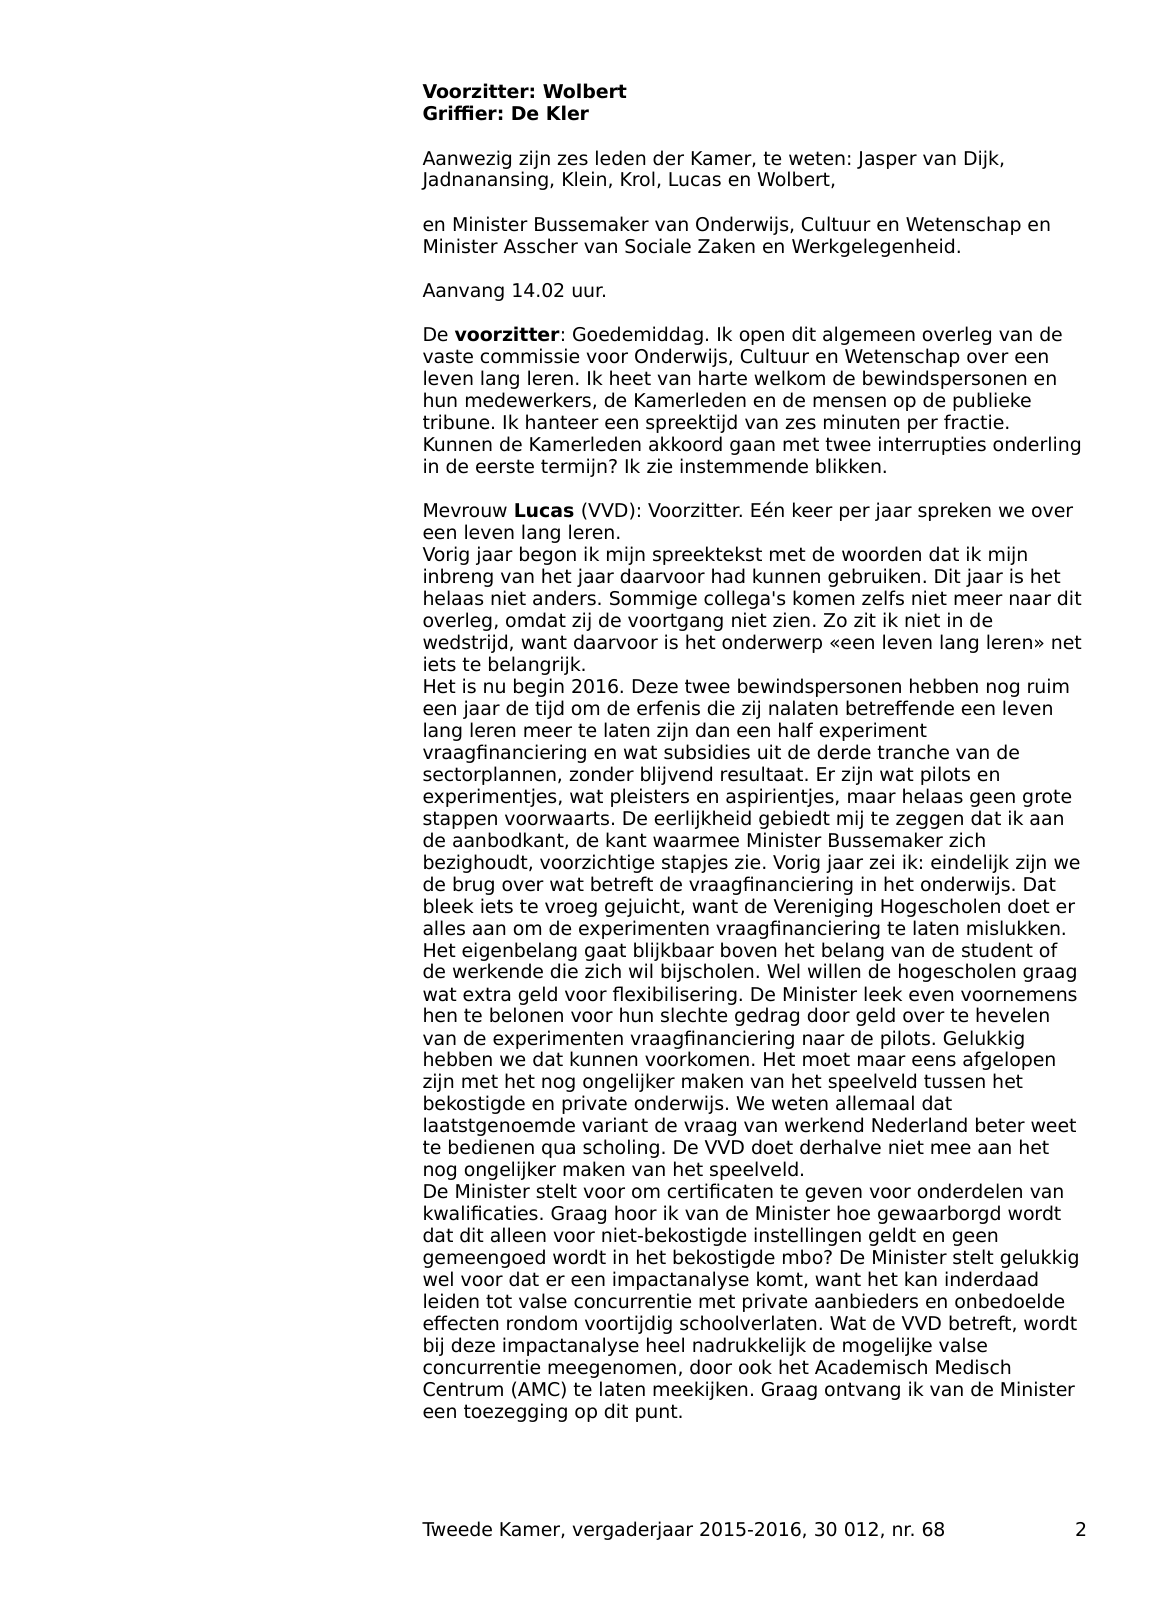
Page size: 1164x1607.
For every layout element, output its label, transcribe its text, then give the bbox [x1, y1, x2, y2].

text Mevrouw Lucas (VVD): Voorzitter. Eén keer per jaar spreken we over een leven lang leren. [422, 500, 1087, 544]
text De voorzitter: Goedemiddag. Ik open dit algemeen overleg van de vaste commissie voor Onderwijs, Cultuur en Wetenschap over een leven lang leren. Ik heet van harte welkom de bewindspersonen en hun medewerkers, de Kamerleden en de mensen op de publieke tribune. Ik hanteer een spreektijd van zes minuten per fractie. Kunnen de Kamerleden akkoord gaan met twee interrupties onderling in de eerste termijn? Ik zie instemmende blikken. [422, 324, 1087, 478]
text Griffier: De Kler [422, 103, 1087, 125]
text Het is nu begin 2016. Deze twee bewindspersonen hebben nog ruim een jaar de tijd om de erfenis die zij nalaten betreffende een leven lang leren meer te laten zijn dan een half experiment vraagfinanciering en wat subsidies uit de derde tranche van de sectorplannen, zonder blijvend resultaat. Er zijn wat pilots en experimentjes, wat pleisters en aspirientjes, maar helaas geen grote stappen voorwaarts. De eerlijkheid gebiedt mij te zeggen dat ik aan de aanbodkant, de kant waarmee Minister Bussemaker zich bezighoudt, voorzichtige stapjes zie. Vorig jaar zei ik: eindelijk zijn we de brug over wat betreft de vraagfinanciering in het onderwijs. Dat bleek iets te vroeg gejuicht, want de Vereniging Hogescholen doet er alles aan om de experimenten vraagfinanciering te laten mislukken. Het eigenbelang gaat blijkbaar boven het belang van de student of de werkende die zich wil bijscholen. Wel willen de hogescholen graag wat extra geld voor flexibilisering. De Minister leek even voornemens hen te belonen voor hun slechte gedrag door geld over te hevelen van de experimenten vraagfinanciering naar de pilots. Gelukkig hebben we dat kunnen voorkomen. Het moet maar eens afgelopen zijn met het nog ongelijker maken van het speelveld tussen het bekostigde en private onderwijs. We weten allemaal dat laatstgenoemde variant de vraag van werkend Nederland beter weet te bedienen qua scholing. De VVD doet derhalve niet mee aan het nog ongelijker maken van het speelveld. [422, 676, 1087, 1181]
text Vorig jaar begon ik mijn spreektekst met de woorden dat ik mijn inbreng van het jaar daarvoor had kunnen gebruiken. Dit jaar is het helaas niet anders. Sommige collega's komen zelfs niet meer naar dit overleg, omdat zij de voortgang niet zien. Zo zit ik niet in de wedstrijd, want daarvoor is het onderwerp «een leven lang leren» net iets te belangrijk. [422, 544, 1087, 676]
text De Minister stelt voor om certificaten te geven voor onderdelen van kwalificaties. Graag hoor ik van de Minister hoe gewaarborgd wordt dat dit alleen voor niet-bekostigde instellingen geldt en geen gemeengoed wordt in het bekostigde mbo? De Minister stelt gelukkig wel voor dat er een impactanalyse komt, want het kan inderdaad leiden tot valse concurrentie met private aanbieders en onbedoelde effecten rondom voortijdig schoolverlaten. Wat de VVD betreft, wordt bij deze impactanalyse heel nadrukkelijk de mogelijke valse concurrentie meegenomen, door ook het Academisch Medisch Centrum (AMC) te laten meekijken. Graag ontvang ik van de Minister een toezegging op dit punt. [422, 1181, 1087, 1423]
text Aanvang 14.02 uur. [422, 280, 1087, 302]
text en Minister Bussemaker van Onderwijs, Cultuur en Wetenschap en Minister Asscher van Sociale Zaken en Werkgelegenheid. [422, 213, 1087, 257]
text Voorzitter: Wolbert [422, 81, 1087, 103]
text Aanwezig zijn zes leden der Kamer, te weten: Jasper van Dijk, Jadnanansing, Klein, Krol, Lucas en Wolbert, [422, 147, 1087, 191]
